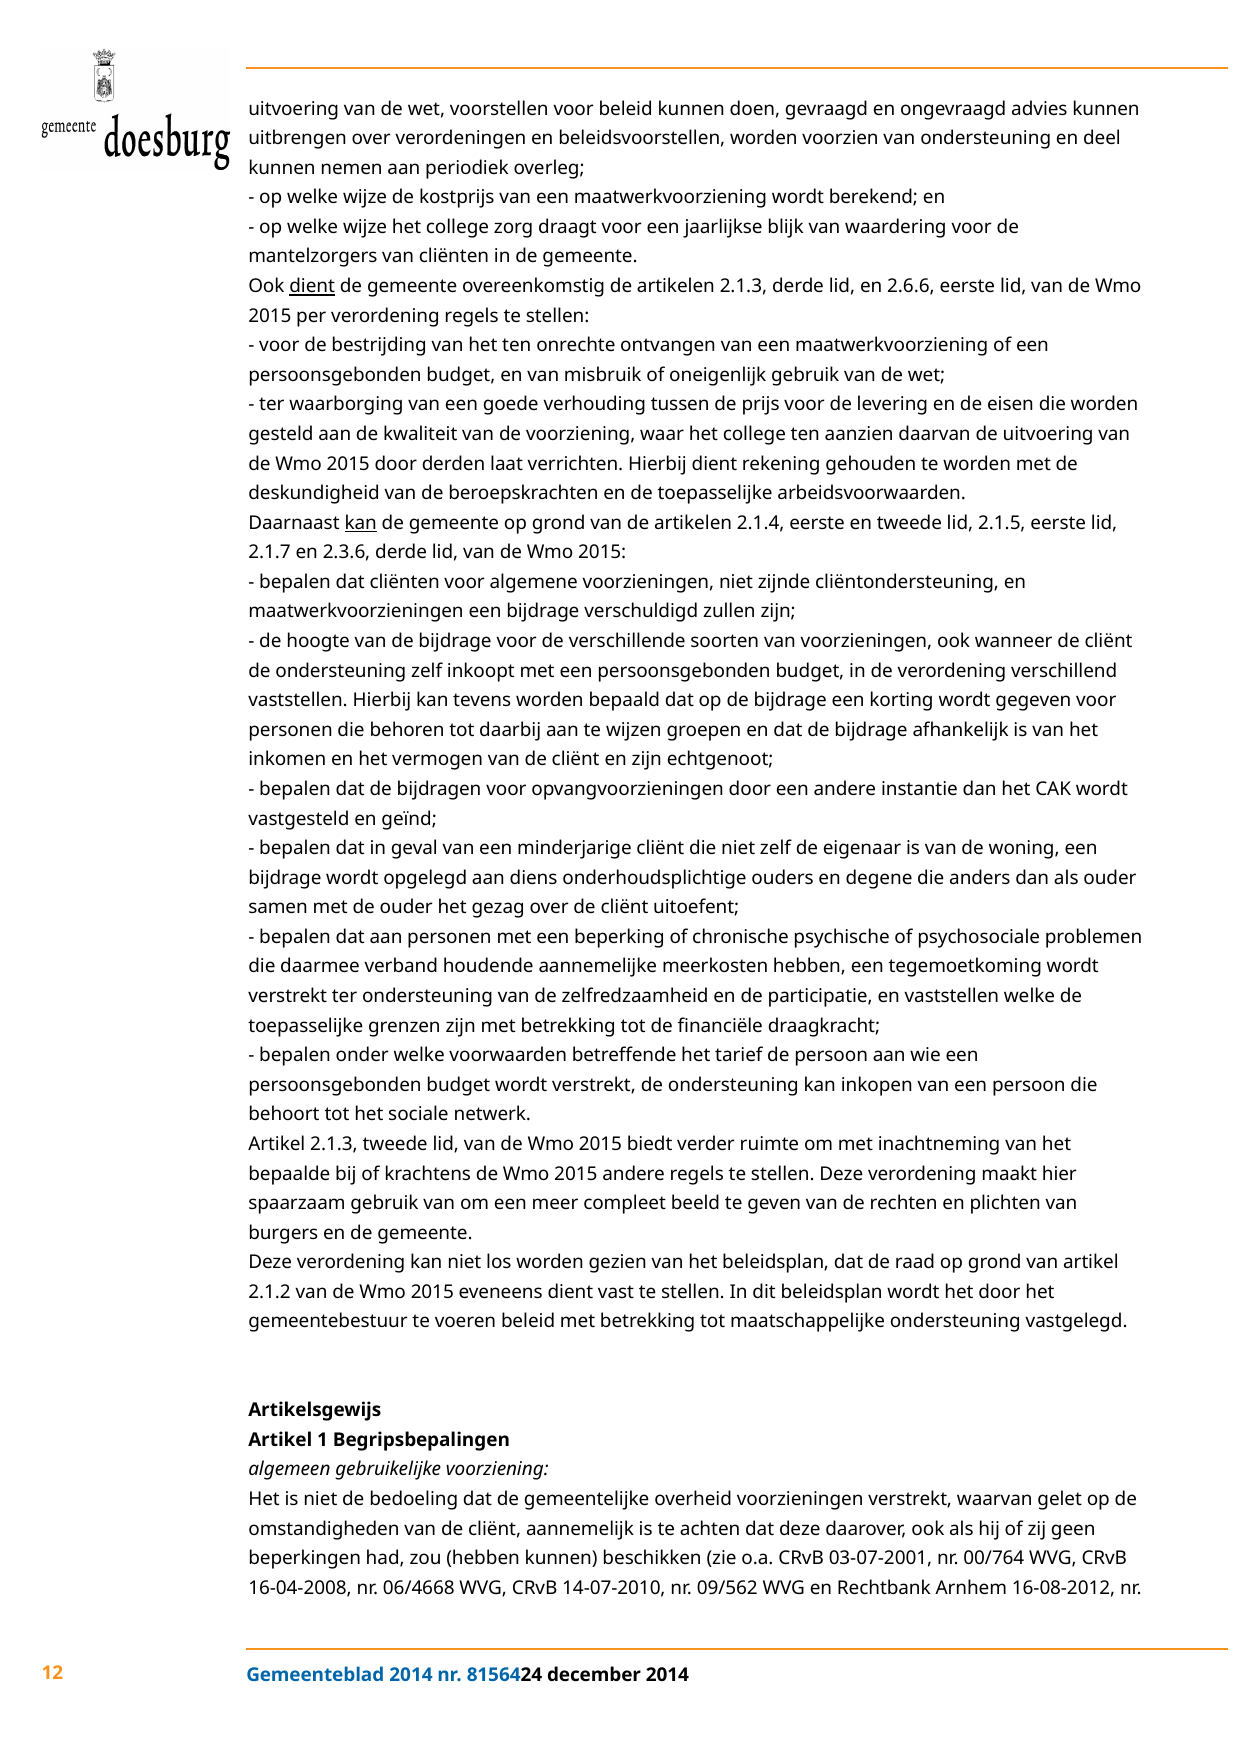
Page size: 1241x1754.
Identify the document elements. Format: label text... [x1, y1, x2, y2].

text Artikelsgewijs [248, 1396, 1152, 1422]
text Deze verordening kan niet los worden gezien van het beleidsplan, dat de raad op grond van artikel 2.1.2 van de Wmo 2015 eveneens dient vast te stellen. In dit beleidsplan wordt het door het gemeentebestuur te voeren beleid met betrekking tot maatschappelijke ondersteuning vastgelegd. [248, 1248, 1152, 1333]
text Ook dient de gemeente overeenkomstig de artikelen 2.1.3, derde lid, en 2.6.6, eerste lid, van de Wmo 2015 per verordening regels te stellen: [248, 272, 1152, 328]
text Het is niet de bedoeling dat de gemeentelijke overheid voorzieningen verstrekt, waarvan gelet op de omstandigheden van de cliënt, aannemelijk is te achten dat deze daarover, ook als hij of zij geen beperkingen had, zou (hebben kunnen) beschikken (zie o.a. CRvB 03-07-2001, nr. 00/764 WVG, CRvB 16-04-2008, nr. 06/4668 WVG, CRvB 14-07-2010, nr. 09/562 WVG en Rechtbank Arnhem 16-08-2012, nr. [248, 1485, 1152, 1600]
text Artikel 2.1.3, tweede lid, van de Wmo 2015 biedt verder ruimte om met inachtneming van het bepaalde bij of krachtens de Wmo 2015 andere regels te stellen. Deze verordening maakt hier spaarzaam gebruik van om een meer compleet beeld te geven van de rechten en plichten van burgers en de gemeente. [248, 1130, 1152, 1245]
text - op welke wijze de kostprijs van een maatwerkvoorziening wordt berekend; en [248, 183, 1152, 209]
text - bepalen dat de bijdragen voor opvangvoorzieningen door een andere instantie dan het CAK wordt vastgesteld en geïnd; [248, 775, 1152, 831]
text - voor de bestrijding van het ten onrechte ontvangen van een maatwerkvoorziening of een persoonsgebonden budget, en van misbruik of oneigenlijk gebruik van de wet; [248, 331, 1152, 387]
text Daarnaast kan de gemeente op grond van de artikelen 2.1.4, eerste en tweede lid, 2.1.5, eerste lid, 2.1.7 en 2.3.6, derde lid, van de Wmo 2015: [248, 509, 1152, 564]
text - bepalen onder welke voorwaarden betreffende het tarief de persoon aan wie een persoonsgebonden budget wordt verstrekt, de ondersteuning kan inkopen van een persoon die behoort tot het sociale netwerk. [248, 1041, 1152, 1126]
text uitvoering van de wet, voorstellen voor beleid kunnen doen, gevraagd en ongevraagd advies kunnen uitbrengen over verordeningen en beleidsvoorstellen, worden voorzien van ondersteuning en deel kunnen nemen aan periodiek overleg; [248, 95, 1152, 180]
text - bepalen dat aan personen met een beperking of chronische psychische of psychosociale problemen die daarmee verband houdende aannemelijke meerkosten hebben, een tegemoetkoming wordt verstrekt ter ondersteuning van de zelfredzaamheid en de participatie, en vaststellen welke de toepasselijke grenzen zijn met betrekking tot de financiële draagkracht; [248, 923, 1152, 1038]
text - op welke wijze het college zorg draagt voor een jaarlijkse blijk van waardering voor de mantelzorgers van cliënten in de gemeente. [248, 213, 1152, 268]
text - ter waarborging van een goede verhouding tussen de prijs voor de levering en de eisen die worden gesteld aan de kwaliteit van de voorziening, waar het college ten aanzien daarvan de uitvoering van de Wmo 2015 door derden laat verrichten. Hierbij dient rekening gehouden te worden met de deskundigheid van de beroepskrachten en de toepasselijke arbeidsvoorwaarden. [248, 391, 1152, 505]
text Artikel 1 Begripsbepalingen [248, 1426, 1152, 1452]
text - bepalen dat in geval van een minderjarige cliënt die niet zelf de eigenaar is van de woning, een bijdrage wordt opgelegd aan diens onderhoudsplichtige ouders en degene die anders dan als ouder samen met de ouder het gezag over de cliënt uitoefent; [248, 834, 1152, 919]
text - bepalen dat cliënten voor algemene voorzieningen, niet zijnde cliëntondersteuning, en maatwerkvoorzieningen een bijdrage verschuldigd zullen zijn; [248, 568, 1152, 623]
picture [41, 47, 231, 172]
text - de hoogte van de bijdrage voor de verschillende soorten van voorzieningen, ook wanneer de cliënt de ondersteuning zelf inkoopt met een persoonsgebonden budget, in de verordening verschillend vaststellen. Hierbij kan tevens worden bepaald dat op de bijdrage een korting wordt gegeven voor personen die behoren tot daarbij aan te wijzen groepen en dat de bijdrage afhankelijk is van het inkomen en het vermogen van de cliënt en zijn echtgenoot; [248, 627, 1152, 771]
text algemeen gebruikelijke voorziening: [248, 1456, 1152, 1481]
